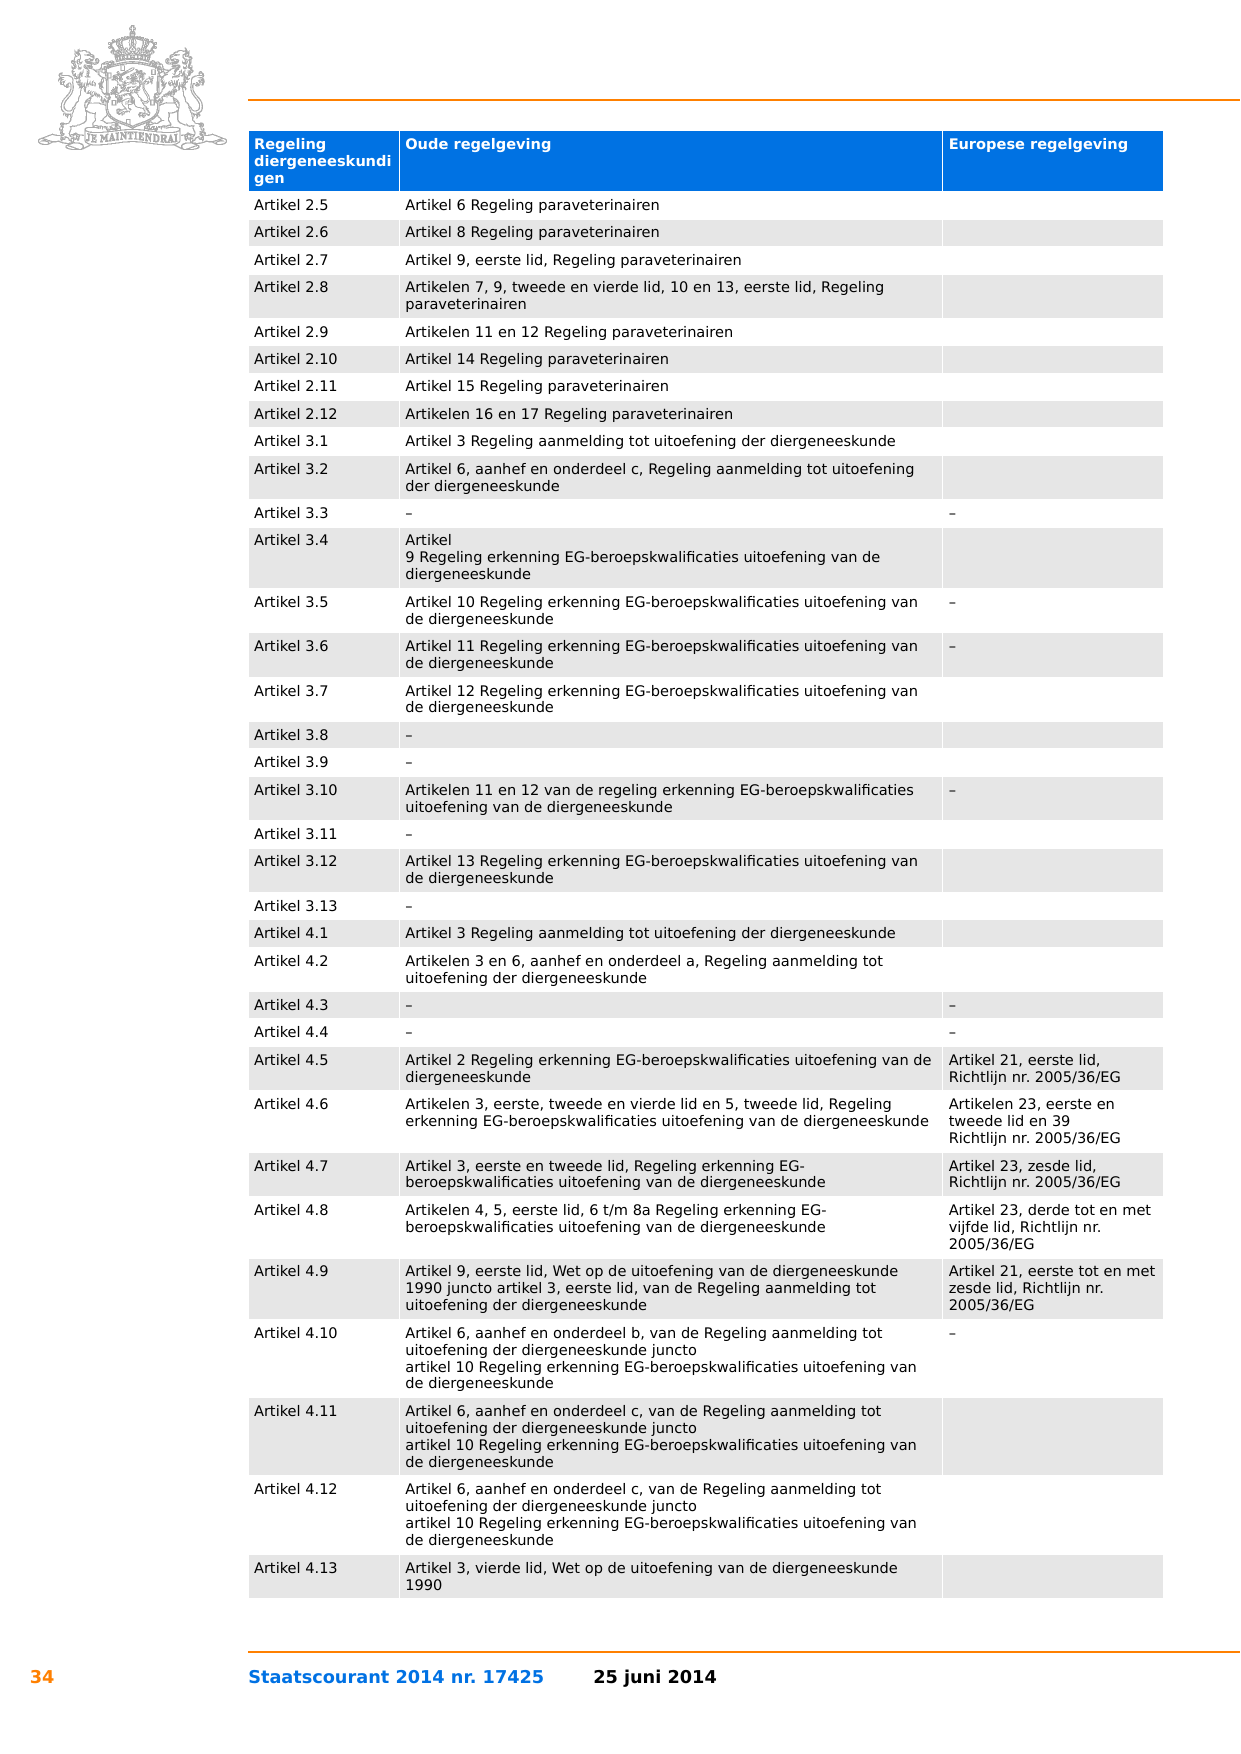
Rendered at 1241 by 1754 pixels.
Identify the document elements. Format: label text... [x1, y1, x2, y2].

table_cell Artikelen 16 en 17 Regeling paraveterinairen [400, 401, 942, 427]
table_header Regeling diergeneeskundigen [249, 131, 399, 191]
table_cell – [400, 750, 942, 776]
table_cell Artikel 3.7 [249, 678, 399, 721]
table_cell Artikelen 7, 9, tweede en vierde lid, 10 en 13, eerste lid, Regeling paraveterinairen [400, 275, 942, 318]
table_cell Artikel 21, eerste lid, Richtlijn nr. 2005/36/EG [943, 1047, 1163, 1090]
table_cell [943, 374, 1163, 400]
table_cell Artikel 13 Regeling erkenning EG-beroepskwalificaties uitoefening van de diergeneeskunde [400, 849, 942, 892]
table_cell Artikel 4.7 [249, 1153, 399, 1196]
table_cell Artikel 4.6 [249, 1091, 399, 1152]
table_cell Artikel 3.4 [249, 528, 399, 588]
table_cell [943, 220, 1163, 246]
table_cell [943, 722, 1163, 748]
table_cell Artikel 10 Regeling erkenning EG-beroepskwalificaties uitoefening van de diergeneeskunde [400, 589, 942, 632]
table_cell [943, 821, 1163, 848]
table_header Oude regelgeving [400, 131, 942, 191]
table_cell [943, 750, 1163, 776]
table_cell Artikel 3.12 [249, 849, 399, 892]
table_cell [943, 1555, 1163, 1598]
table_cell – [400, 722, 942, 748]
table_cell Artikel 8 Regeling paraveterinairen [400, 220, 942, 246]
table_cell Artikel 3.2 [249, 456, 399, 499]
table_cell Artikel 23, derde tot en met vijfde lid, Richtlijn nr. 2005/36/EG [943, 1197, 1163, 1257]
table_cell [943, 319, 1163, 345]
table_cell [943, 401, 1163, 427]
table_cell Artikel 4.3 [249, 992, 399, 1018]
table_cell – [943, 1020, 1163, 1046]
table_cell Artikel 4.5 [249, 1047, 399, 1090]
table_cell [943, 893, 1163, 919]
table_cell Artikel 11 Regeling erkenning EG-beroepskwalificaties uitoefening van de diergeneeskunde [400, 633, 942, 677]
table_cell Artikel 2.10 [249, 346, 399, 373]
table_cell – [400, 1020, 942, 1046]
table_cell Artikel 3.3 [249, 500, 399, 527]
table_cell Artikel 23, zesde lid, Richtlijn nr. 2005/36/EG [943, 1153, 1163, 1196]
table_cell Artikel 3.1 [249, 429, 399, 455]
table_cell – [943, 500, 1163, 527]
table_cell – [943, 992, 1163, 1018]
table_cell Artikel 9, eerste lid, Wet op de uitoefening van de diergeneeskunde 1990 juncto artikel 3, eerste lid, van de Regeling aanmelding tot uitoefening der diergeneeskunde [400, 1259, 942, 1319]
table_cell Artikel 14 Regeling paraveterinairen [400, 346, 942, 373]
table_cell [943, 247, 1163, 273]
table_cell Artikel 2.11 [249, 374, 399, 400]
table_cell Artikel 3.9 [249, 750, 399, 776]
table_cell Artikel 3, vierde lid, Wet op de uitoefening van de diergeneeskunde 1990 [400, 1555, 942, 1598]
table_cell Artikel 3 Regeling aanmelding tot uitoefening der diergeneeskunde [400, 920, 942, 947]
table_cell Artikel 2.5 [249, 192, 399, 219]
table_cell Artikel 4.2 [249, 948, 399, 991]
table_cell – [400, 500, 942, 527]
table_cell Artikel 3.11 [249, 821, 399, 848]
table_cell Artikel 6 Regeling paraveterinairen [400, 192, 942, 219]
table_cell Artikel 9, eerste lid, Regeling paraveterinairen [400, 247, 942, 273]
table_cell Artikel 21, eerste tot en met zesde lid, Richtlijn nr. 2005/36/EG [943, 1259, 1163, 1319]
table_cell [943, 1476, 1163, 1554]
table_cell – [943, 1320, 1163, 1397]
table_cell [943, 456, 1163, 499]
table_cell Artikel 3.5 [249, 589, 399, 632]
table_cell [943, 1398, 1163, 1475]
table_cell Artikel 4.8 [249, 1197, 399, 1257]
table_cell Artikel 3.10 [249, 777, 399, 820]
table_cell Artikel 4.12 [249, 1476, 399, 1554]
table_cell [943, 849, 1163, 892]
table_cell Artikelen 4, 5, eerste lid, 6 t/m 8a Regeling erkenning EG-beroepskwalificaties uitoefening van de diergeneeskunde [400, 1197, 942, 1257]
table_cell – [943, 777, 1163, 820]
table_cell [943, 528, 1163, 588]
table_cell Artikel 2 Regeling erkenning EG-beroepskwalificaties uitoefening van de diergeneeskunde [400, 1047, 942, 1090]
table_cell Artikel 4.4 [249, 1020, 399, 1046]
table_cell Artikel 6, aanhef en onderdeel c, Regeling aanmelding tot uitoefening der diergeneeskunde [400, 456, 942, 499]
table_cell [943, 948, 1163, 991]
table_cell Artikel 4.11 [249, 1398, 399, 1475]
table_cell Artikelen 3, eerste, tweede en vierde lid en 5, tweede lid, Regeling erkenning EG-beroepskwalificaties uitoefening van de diergeneeskunde [400, 1091, 942, 1152]
table_cell Artikel 2.6 [249, 220, 399, 246]
table_cell Artikel 15 Regeling paraveterinairen [400, 374, 942, 400]
table_cell Artikel 3 Regeling aanmelding tot uitoefening der diergeneeskunde [400, 429, 942, 455]
table_cell Artikel 4.1 [249, 920, 399, 947]
table_cell Artikel 4.9 [249, 1259, 399, 1319]
table_cell Artikel 3.13 [249, 893, 399, 919]
table_cell [943, 429, 1163, 455]
table_cell [943, 192, 1163, 219]
table_cell Artikelen 11 en 12 Regeling paraveterinairen [400, 319, 942, 345]
table_cell Artikel 6, aanhef en onderdeel c, van de Regeling aanmelding tot uitoefening der diergeneeskunde juncto artikel 10 Regeling erkenning EG-beroepskwalificaties uitoefening van de diergeneeskunde [400, 1398, 942, 1475]
picture [38, 25, 227, 150]
table_cell – [400, 821, 942, 848]
table_cell Artikel 4.13 [249, 1555, 399, 1598]
table_cell Artikelen 3 en 6, aanhef en onderdeel a, Regeling aanmelding tot uitoefening der diergeneeskunde [400, 948, 942, 991]
table_cell Artikel 2.12 [249, 401, 399, 427]
table_cell Artikel 9 Regeling erkenning EG-beroepskwalificaties uitoefening van de diergeneeskunde [400, 528, 942, 588]
table_cell [943, 275, 1163, 318]
table_cell Artikel 6, aanhef en onderdeel b, van de Regeling aanmelding tot uitoefening der diergeneeskunde juncto artikel 10 Regeling erkenning EG-beroepskwalificaties uitoefening van de diergeneeskunde [400, 1320, 942, 1397]
table_cell – [400, 893, 942, 919]
table_cell Artikel 2.9 [249, 319, 399, 345]
table_cell Artikel 3, eerste en tweede lid, Regeling erkenning EG-beroepskwalificaties uitoefening van de diergeneeskunde [400, 1153, 942, 1196]
table_cell Artikel 12 Regeling erkenning EG-beroepskwalificaties uitoefening van de diergeneeskunde [400, 678, 942, 721]
table_cell – [943, 633, 1163, 677]
table_cell [943, 678, 1163, 721]
table_cell Artikelen 11 en 12 van de regeling erkenning EG-beroepskwalificaties uitoefening van de diergeneeskunde [400, 777, 942, 820]
table_cell Artikelen 23, eerste en tweede lid en 39 Richtlijn nr. 2005/36/EG [943, 1091, 1163, 1152]
table_cell [943, 920, 1163, 947]
table_cell Artikel 2.8 [249, 275, 399, 318]
table_cell [943, 346, 1163, 373]
table_cell Artikel 3.6 [249, 633, 399, 677]
table_cell – [943, 589, 1163, 632]
table_cell Artikel 6, aanhef en onderdeel c, van de Regeling aanmelding tot uitoefening der diergeneeskunde juncto artikel 10 Regeling erkenning EG-beroepskwalificaties uitoefening van de diergeneeskunde [400, 1476, 942, 1554]
table_cell Artikel 2.7 [249, 247, 399, 273]
table_cell – [400, 992, 942, 1018]
table_cell Artikel 3.8 [249, 722, 399, 748]
table_cell Artikel 4.10 [249, 1320, 399, 1397]
table_header Europese regelgeving [943, 131, 1163, 191]
